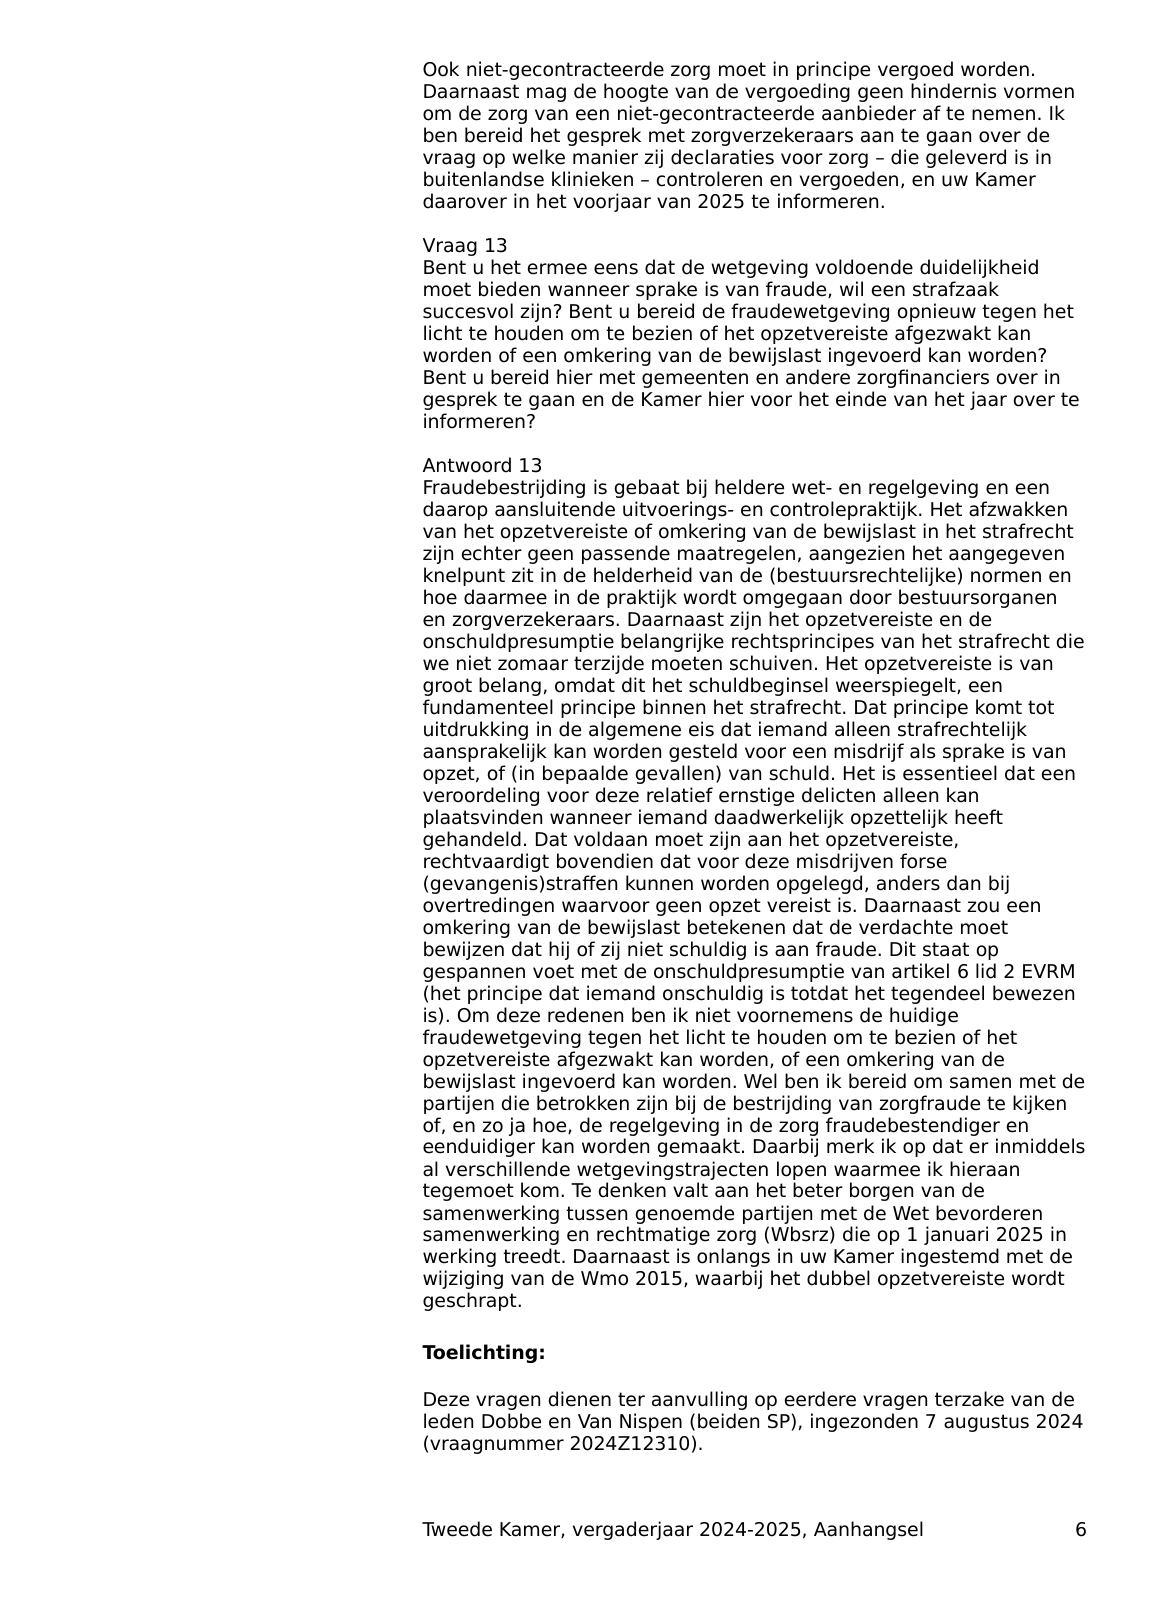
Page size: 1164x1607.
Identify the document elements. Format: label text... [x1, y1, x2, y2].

text Bent u het ermee eens dat de wetgeving voldoende duidelijkheid moet bieden wanneer sprake is van fraude, wil een strafzaak succesvol zijn? Bent u bereid de fraudewetgeving opnieuw tegen het licht te houden om te bezien of het opzetvereiste afgezwakt kan worden of een omkering van de bewijslast ingevoerd kan worden? Bent u bereid hier met gemeenten en andere zorgfinanciers over in gesprek te gaan en de Kamer hier voor het einde van het jaar over te informeren? [422, 257, 1087, 433]
text Antwoord 13 [422, 455, 1087, 477]
text Fraudebestrijding is gebaat bij heldere wet- en regelgeving en een daarop aansluitende uitvoerings- en controlepraktijk. Het afzwakken van het opzetvereiste of omkering van de bewijslast in het strafrecht zijn echter geen passende maatregelen, aangezien het aangegeven knelpunt zit in de helderheid van de (bestuursrechtelijke) normen en hoe daarmee in de praktijk wordt omgegaan door bestuursorganen en zorgverzekeraars. Daarnaast zijn het opzetvereiste en de onschuldpresumptie belangrijke rechtsprincipes van het strafrecht die we niet zomaar terzijde moeten schuiven. Het opzetvereiste is van groot belang, omdat dit het schuldbeginsel weerspiegelt, een fundamenteel principe binnen het strafrecht. Dat principe komt tot uitdrukking in de algemene eis dat iemand alleen strafrechtelijk aansprakelijk kan worden gesteld voor een misdrijf als sprake is van opzet, of (in bepaalde gevallen) van schuld. Het is essentieel dat een veroordeling voor deze relatief ernstige delicten alleen kan plaatsvinden wanneer iemand daadwerkelijk opzettelijk heeft gehandeld. Dat voldaan moet zijn aan het opzetvereiste, rechtvaardigt bovendien dat voor deze misdrijven forse (gevangenis)straffen kunnen worden opgelegd, anders dan bij overtredingen waarvoor geen opzet vereist is. Daarnaast zou een omkering van de bewijslast betekenen dat de verdachte moet bewijzen dat hij of zij niet schuldig is aan fraude. Dit staat op gespannen voet met de onschuldpresumptie van artikel 6 lid 2 EVRM (het principe dat iemand onschuldig is totdat het tegendeel bewezen is). Om deze redenen ben ik niet voornemens de huidige fraudewetgeving tegen het licht te houden om te bezien of het opzetvereiste afgezwakt kan worden, of een omkering van de bewijslast ingevoerd kan worden. Wel ben ik bereid om samen met de partijen die betrokken zijn bij de bestrijding van zorgfraude te kijken of, en zo ja hoe, de regelgeving in de zorg fraudebestendiger en eenduidiger kan worden gemaakt. Daarbij merk ik op dat er inmiddels al verschillende wetgevingstrajecten lopen waarmee ik hieraan tegemoet kom. Te denken valt aan het beter borgen van de samenwerking tussen genoemde partijen met de Wet bevorderen samenwerking en rechtmatige zorg (Wbsrz) die op 1 januari 2025 in werking treedt. Daarnaast is onlangs in uw Kamer ingestemd met de wijziging van de Wmo 2015, waarbij het dubbel opzetvereiste wordt geschrapt. [422, 477, 1087, 1312]
subtitle Toelichting: [422, 1342, 1087, 1364]
text Vraag 13 [422, 235, 1087, 257]
text Ook niet-gecontracteerde zorg moet in principe vergoed worden. Daarnaast mag de hoogte van de vergoeding geen hindernis vormen om de zorg van een niet-gecontracteerde aanbieder af te nemen. Ik ben bereid het gesprek met zorgverzekeraars aan te gaan over de vraag op welke manier zij declaraties voor zorg – die geleverd is in buitenlandse klinieken – controleren en vergoeden, en uw Kamer daarover in het voorjaar van 2025 te informeren. [422, 59, 1087, 213]
text Deze vragen dienen ter aanvulling op eerdere vragen terzake van de leden Dobbe en Van Nispen (beiden SP), ingezonden 7 augustus 2024 (vraagnummer 2024Z12310). [422, 1389, 1087, 1455]
